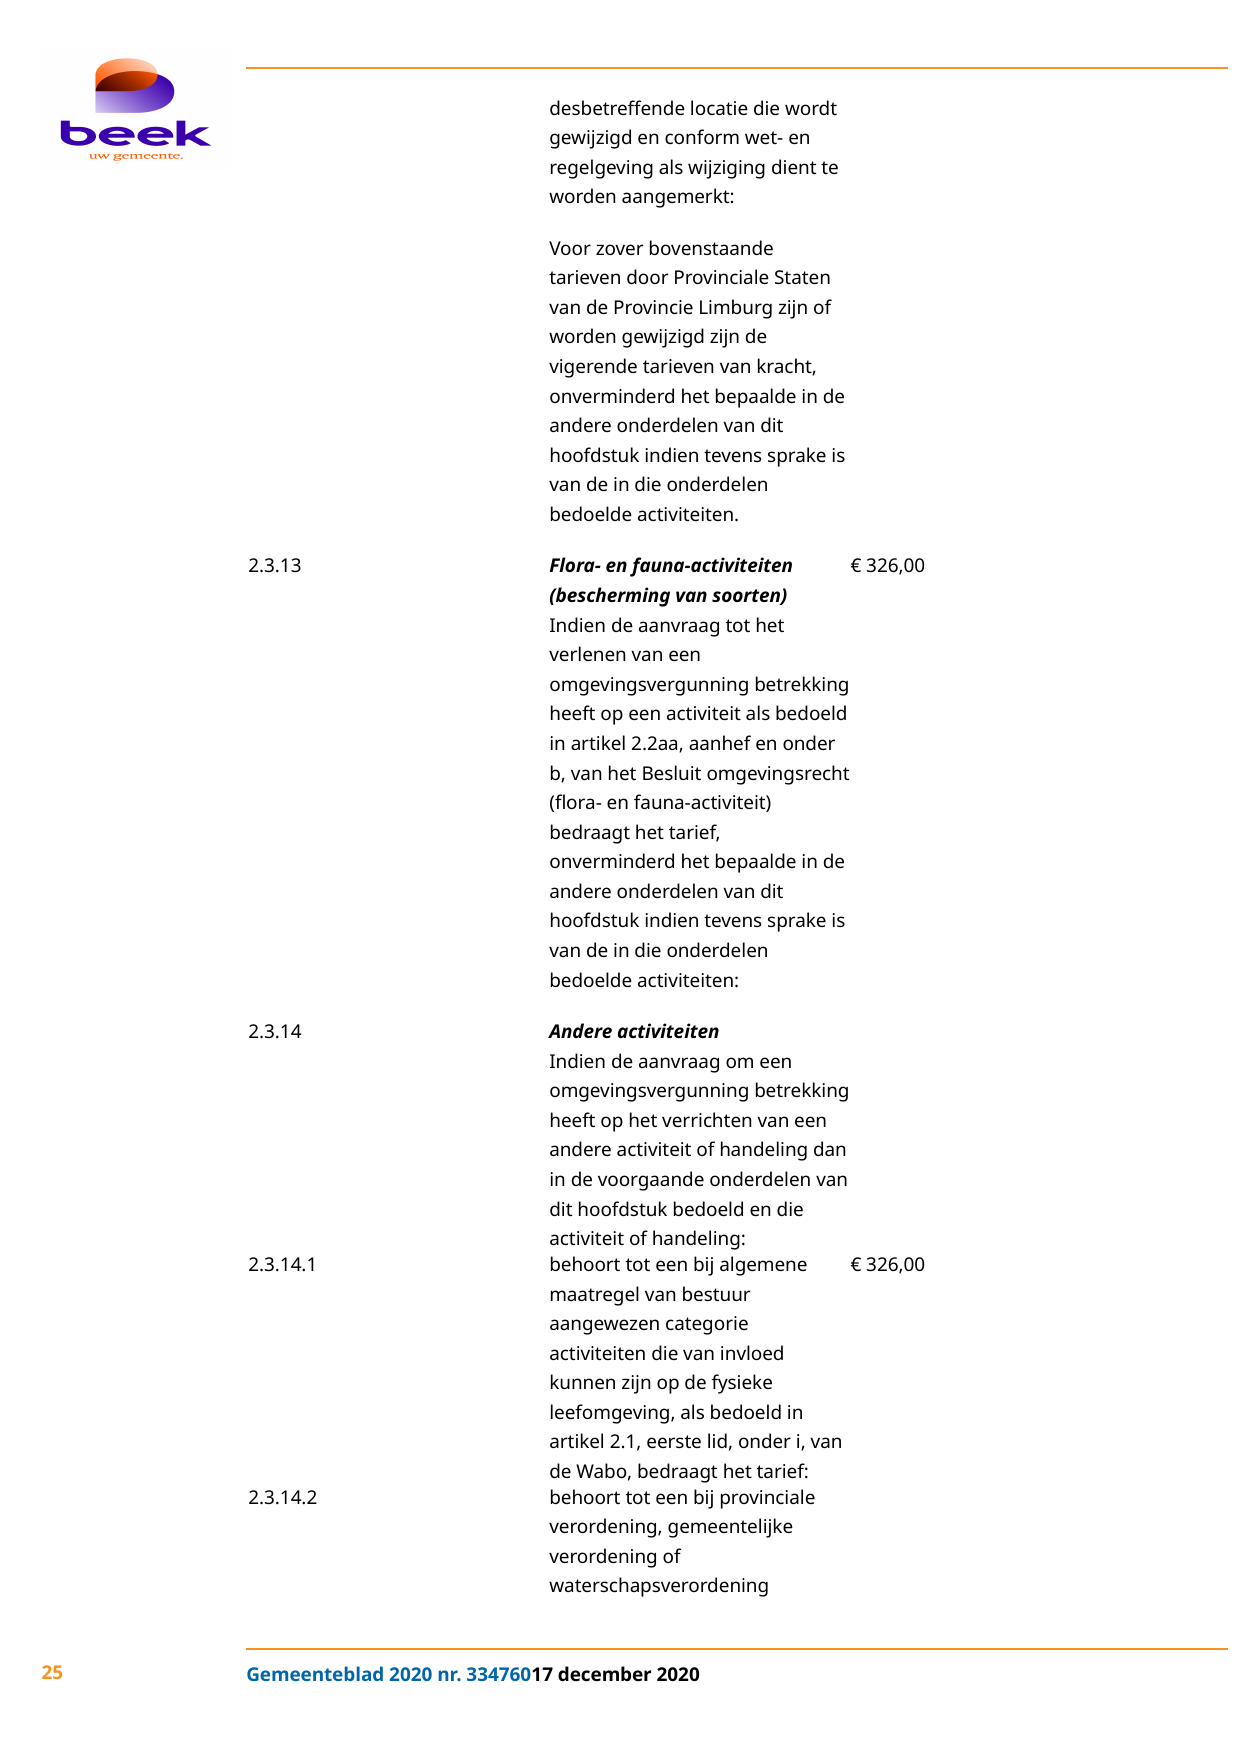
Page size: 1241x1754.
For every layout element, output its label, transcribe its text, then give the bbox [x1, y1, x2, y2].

table_cell [248, 209, 549, 235]
table_cell 2.3.14 [248, 1018, 549, 1251]
table_cell [850, 993, 1152, 1018]
table_cell 2.3.14.2 [248, 1484, 549, 1598]
table_cell behoort tot een bij algemene maatregel van bestuur aangewezen categorie activiteiten die van invloed kunnen zijn op de fysieke leefomgeving, als bedoeld in artikel 2.1, eerste lid, onder i, van de Wabo, bedraagt het tarief: [549, 1251, 850, 1484]
table_cell [248, 993, 549, 1018]
table_cell € 326,00 [850, 553, 1152, 993]
picture [41, 47, 231, 172]
table_cell [850, 1018, 1152, 1251]
table_cell Flora- en fauna-activiteiten (bescherming van soorten) Indien de aanvraag tot het verlenen van een omgevingsvergunning betrekking heeft op een activiteit als bedoeld in artikel 2.2aa, aanhef en onder b, van het Besluit omgevingsrecht (flora- en fauna-activiteit) bedraagt het tarief, onverminderd het bepaalde in de andere onderdelen van dit hoofdstuk indien tevens sprake is van de in die onderdelen bedoelde activiteiten: [549, 553, 850, 993]
table_cell [549, 993, 850, 1018]
table_cell 2.3.13 [248, 553, 549, 993]
table_cell Andere activiteiten Indien de aanvraag om een omgevingsvergunning betrekking heeft op het verrichten van een andere activiteit of handeling dan in de voorgaande onderdelen van dit hoofdstuk bedoeld en die activiteit of handeling: [549, 1018, 850, 1251]
table_cell 2.3.14.1 [248, 1251, 549, 1484]
table_cell [850, 1484, 1152, 1598]
table_cell [248, 235, 549, 527]
table_cell [850, 235, 1152, 527]
table_cell [850, 209, 1152, 235]
table_cell behoort tot een bij provinciale verordening, gemeentelijke verordening of waterschapsverordening [549, 1484, 850, 1598]
table_cell Voor zover bovenstaande tarieven door Provinciale Staten van de Provincie Limburg zijn of worden gewijzigd zijn de vigerende tarieven van kracht, onverminderd het bepaalde in de andere onderdelen van dit hoofdstuk indien tevens sprake is van de in die onderdelen bedoelde activiteiten. [549, 235, 850, 527]
table_cell desbetreffende locatie die wordt gewijzigd en conform wet- en regelgeving als wijziging dient te worden aangemerkt: [549, 95, 850, 209]
table_cell [549, 209, 850, 235]
table_cell [850, 527, 1152, 553]
table_cell [248, 95, 549, 209]
table_cell [248, 527, 549, 553]
table_cell [549, 527, 850, 553]
table_cell [850, 95, 1152, 209]
table_cell € 326,00 [850, 1251, 1152, 1484]
